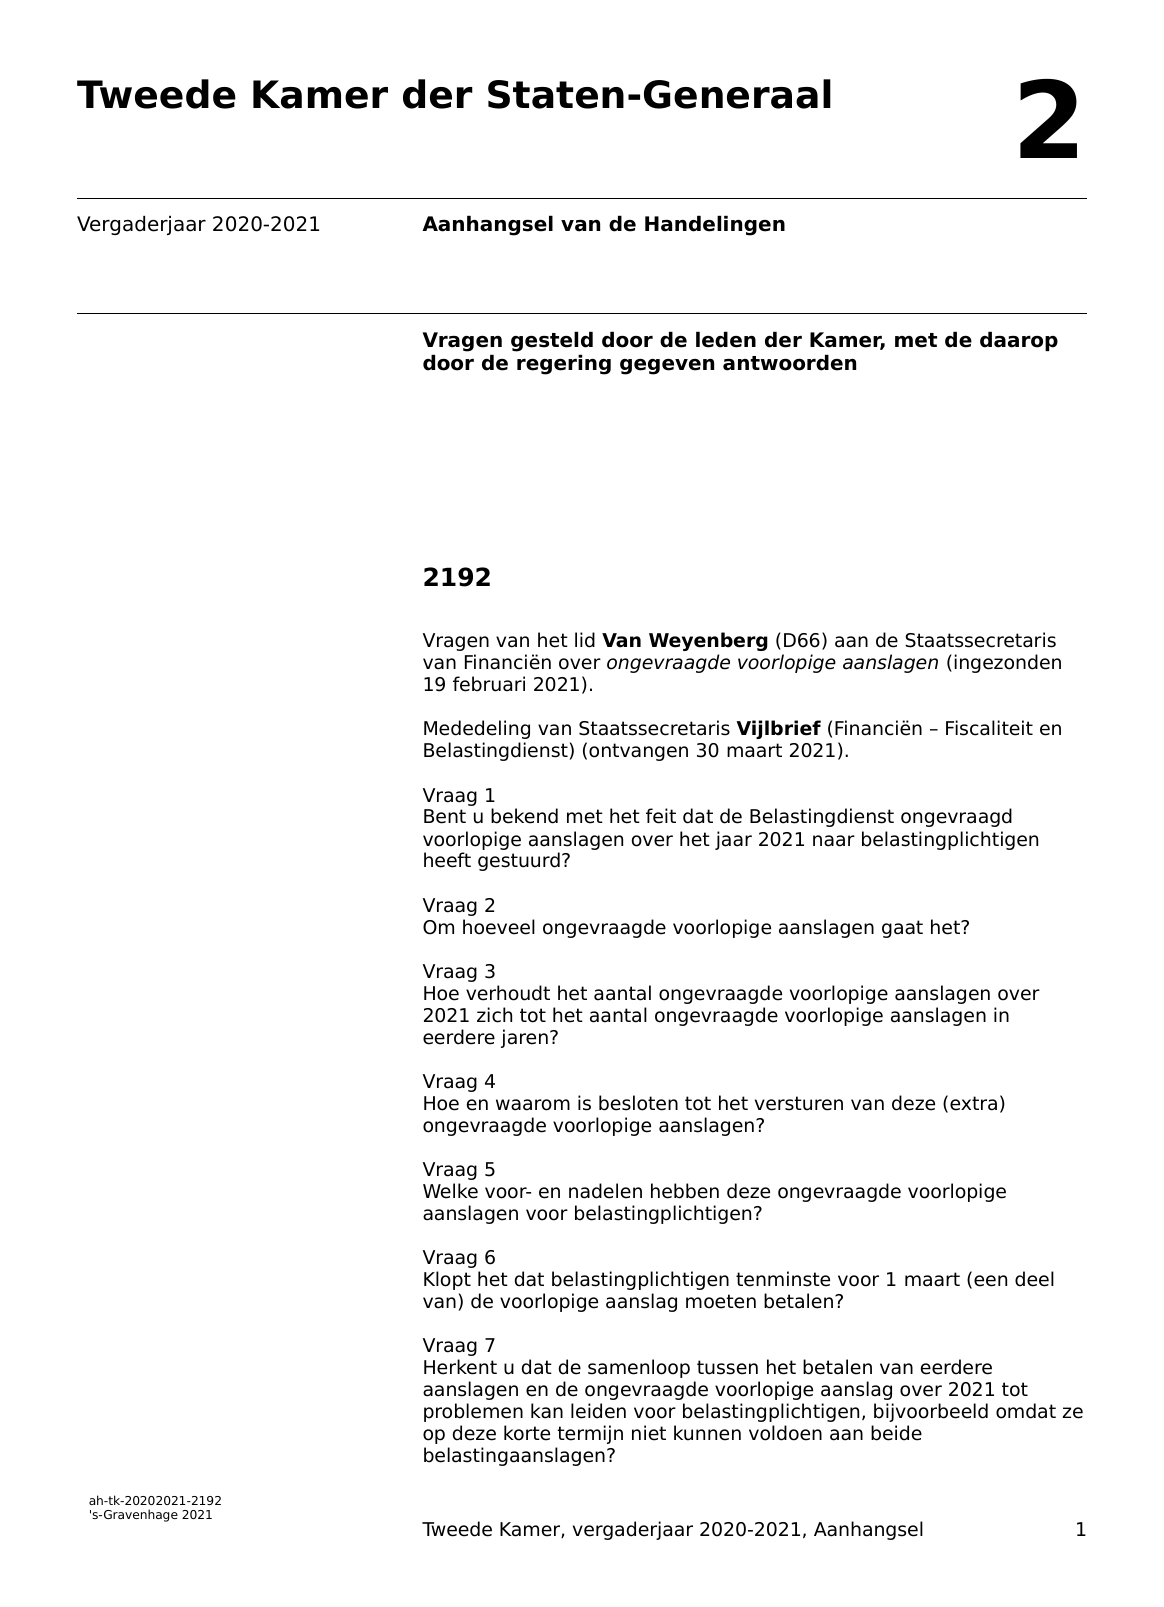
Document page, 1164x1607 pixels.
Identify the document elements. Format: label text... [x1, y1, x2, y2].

text Vraag 7 [422, 1335, 1087, 1357]
text Vraag 6 [422, 1247, 1087, 1269]
table_header Tweede Kamer der Staten-Generaal [77, 59, 886, 198]
text Mededeling van Staatssecretaris Vijlbrief (Financiën – Fiscaliteit en Belastingdienst) (ontvangen 30 maart 2021). [422, 718, 1087, 762]
table_cell Vergaderjaar 2020-2021 [77, 199, 422, 313]
text Vraag 1 [422, 784, 1087, 806]
text Vraag 5 [422, 1159, 1087, 1181]
text 's-Gravenhage 2021 [88, 1508, 323, 1522]
text Vragen van het lid Van Weyenberg (D66) aan de Staatssecretaris van Financiën over ongevraagde voorlopige aanslagen (ingezonden 19 februari 2021). [422, 630, 1087, 696]
text Herkent u dat de samenloop tussen het betalen van eerdere aanslagen en de ongevraagde voorlopige aanslag over 2021 tot problemen kan leiden voor belastingplichtigen, bijvoorbeeld omdat ze op deze korte termijn niet kunnen voldoen aan beide belastingaanslagen? [422, 1357, 1087, 1467]
text Om hoeveel ongevraagde voorlopige aanslagen gaat het? [422, 917, 1087, 938]
text 2192 [422, 563, 1087, 592]
table_cell Vragen gesteld door de leden der Kamer, met de daarop door de regering gegeven antwoorden [422, 314, 1087, 375]
text Vraag 2 [422, 894, 1087, 917]
table_header 2 [886, 59, 1087, 198]
table_cell [77, 314, 422, 375]
text ah-tk-20202021-2192 [88, 1494, 323, 1508]
text Hoe en waarom is besloten tot het versturen van deze (extra) ongevraagde voorlopige aanslagen? [422, 1093, 1087, 1137]
text Klopt het dat belastingplichtigen tenminste voor 1 maart (een deel van) de voorlopige aanslag moeten betalen? [422, 1269, 1087, 1313]
text Bent u bekend met het feit dat de Belastingdienst ongevraagd voorlopige aanslagen over het jaar 2021 naar belastingplichtigen heeft gestuurd? [422, 806, 1087, 872]
table_cell Aanhangsel van de Handelingen [422, 199, 1087, 313]
text Vraag 4 [422, 1071, 1087, 1093]
text Welke voor- en nadelen hebben deze ongevraagde voorlopige aanslagen voor belastingplichtigen? [422, 1181, 1087, 1225]
text Hoe verhoudt het aantal ongevraagde voorlopige aanslagen over 2021 zich tot het aantal ongevraagde voorlopige aanslagen in eerdere jaren? [422, 983, 1087, 1049]
text Vraag 3 [422, 961, 1087, 983]
